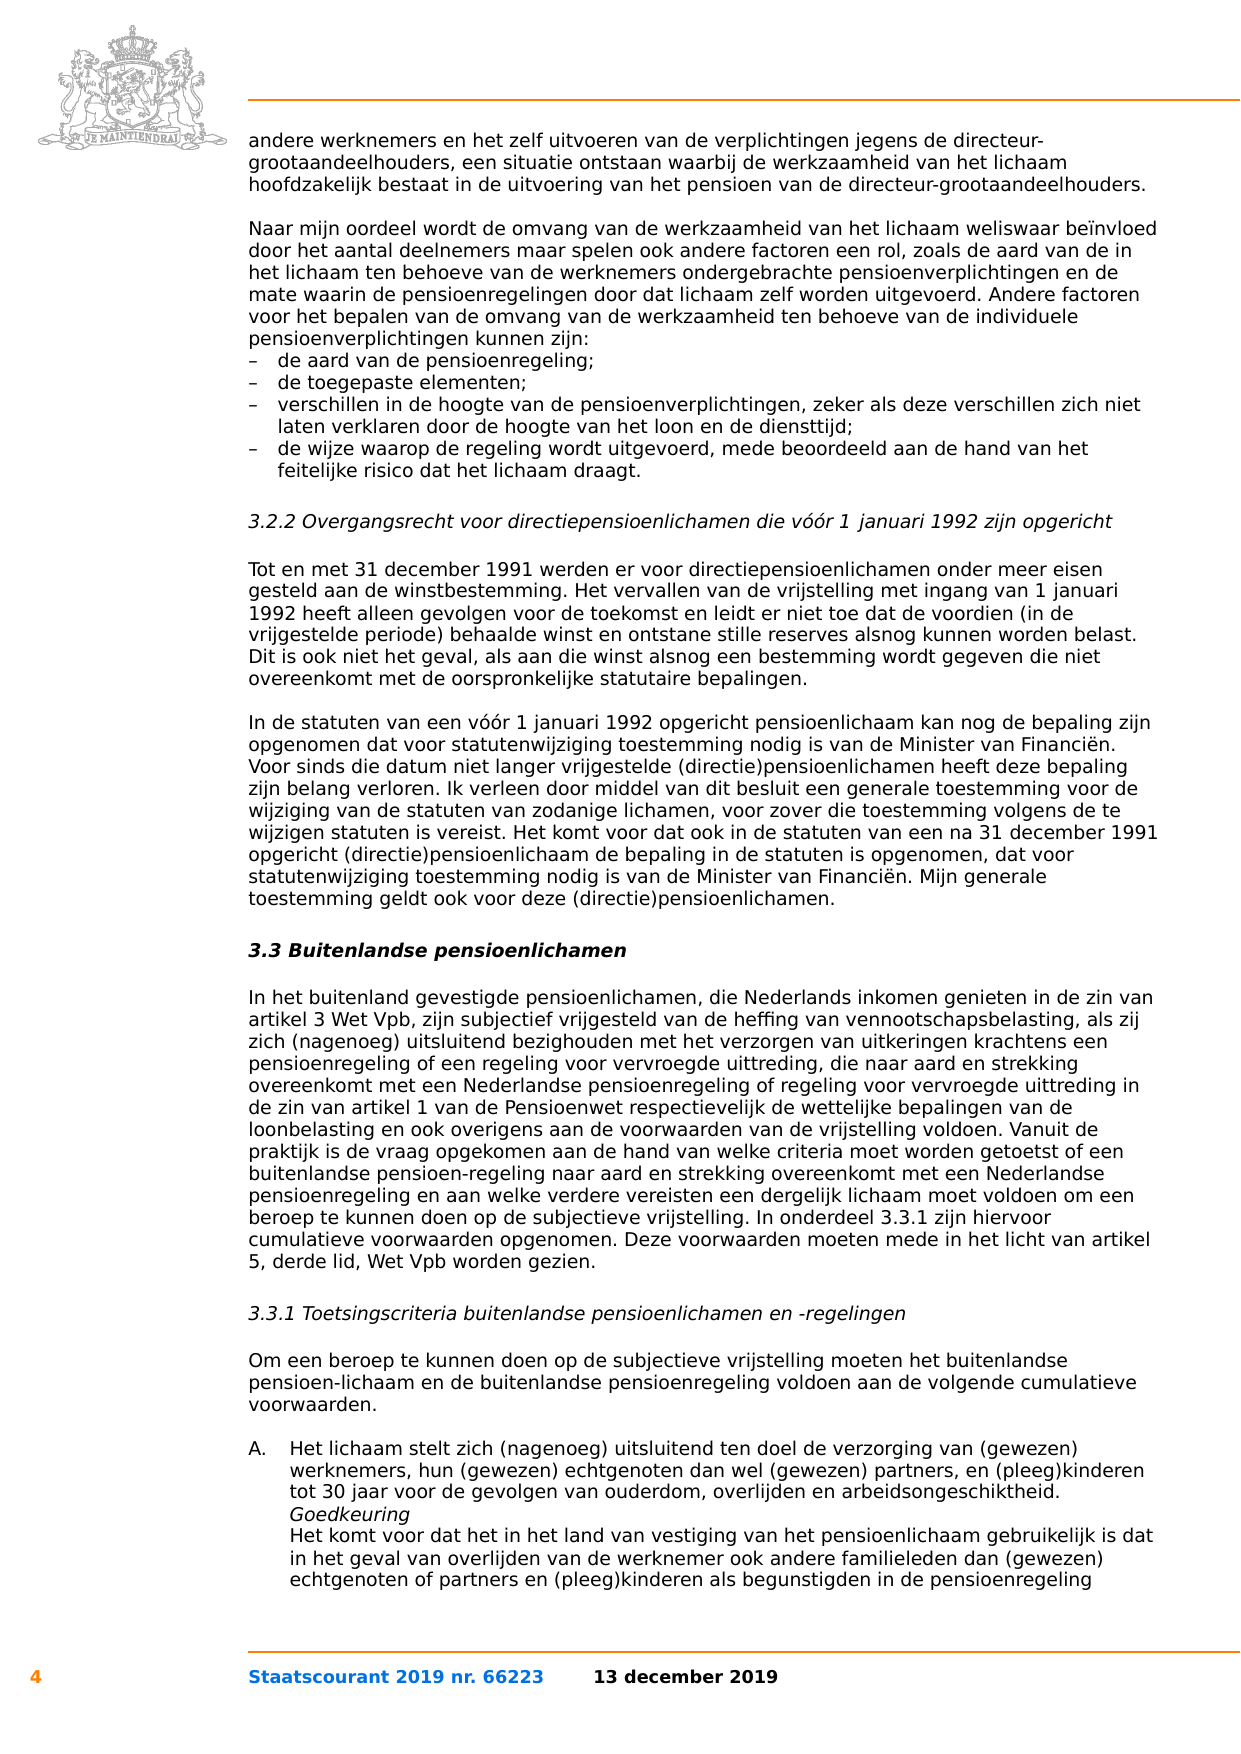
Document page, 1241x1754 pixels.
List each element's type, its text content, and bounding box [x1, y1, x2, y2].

text A. Het lichaam stelt zich (nagenoeg) uitsluitend ten doel de verzorging van (gewezen) werknemers, hun (gewezen) echtgenoten dan wel (gewezen) partners, en (pleeg)kinderen tot 30 jaar voor de gevolgen van ouderdom, overlijden en arbeidsongeschiktheid. [248, 1437, 1163, 1503]
text – de toegepaste elementen; [248, 372, 1163, 393]
text In het buitenland gevestigde pensioenlichamen, die Nederlands inkomen genieten in de zin van artikel 3 Wet Vpb, zijn subjectief vrijgesteld van de heffing van vennootschapsbelasting, als zij zich (nagenoeg) uitsluitend bezighouden met het verzorgen van uitkeringen krachtens een pensioenregeling of een regeling voor vervroegde uittreding, die naar aard en strekking overeenkomt met een Nederlandse pensioenregeling of regeling voor vervroegde uittreding in de zin van artikel 1 van de Pensioenwet respectievelijk de wettelijke bepalingen van de loonbelasting en ook overigens aan de voorwaarden van de vrijstelling voldoen. Vanuit de praktijk is de vraag opgekomen aan de hand van welke criteria moet worden getoetst of een buitenlandse pensioen-regeling naar aard en strekking overeenkomt met een Nederlandse pensioenregeling en aan welke verdere vereisten een dergelijk lichaam moet voldoen om een beroep te kunnen doen op de subjectieve vrijstelling. In onderdeel 3.3.1 zijn hiervoor cumulatieve voorwaarden opgenomen. Deze voorwaarden moeten mede in het licht van artikel 5, derde lid, Wet Vpb worden gezien. [248, 987, 1163, 1273]
subtitle 3.3.1 Toetsingscriteria buitenlandse pensioenlichamen en -regelingen [248, 1303, 1163, 1325]
text – de aard van de pensioenregeling; [248, 349, 1163, 372]
text Goedkeuring [289, 1503, 1163, 1525]
subtitle 3.3 Buitenlandse pensioenlichamen [248, 940, 1163, 962]
text andere werknemers en het zelf uitvoeren van de verplichtingen jegens de directeur-grootaandeelhouders, een situatie ontstaan waarbij de werkzaamheid van het lichaam hoofdzakelijk bestaat in de uitvoering van het pensioen van de directeur-grootaandeelhouders. [248, 130, 1163, 196]
text Naar mijn oordeel wordt de omvang van de werkzaamheid van het lichaam weliswaar beïnvloed door het aantal deelnemers maar spelen ook andere factoren een rol, zoals de aard van de in het lichaam ten behoeve van de werknemers ondergebrachte pensioenverplichtingen en de mate waarin de pensioenregelingen door dat lichaam zelf worden uitgevoerd. Andere factoren voor het bepalen van de omvang van de werkzaamheid ten behoeve van de individuele pensioenverplichtingen kunnen zijn: [248, 218, 1163, 349]
subtitle 3.2.2 Overgangsrecht voor directiepensioenlichamen die vóór 1 januari 1992 zijn opgericht [248, 511, 1163, 533]
text Het komt voor dat het in het land van vestiging van het pensioenlichaam gebruikelijk is dat in het geval van overlijden van de werknemer ook andere familieleden dan (gewezen) echtgenoten of partners en (pleeg)kinderen als begunstigden in de pensioenregeling [289, 1525, 1163, 1591]
text – de wijze waarop de regeling wordt uitgevoerd, mede beoordeeld aan de hand van het feitelijke risico dat het lichaam draagt. [248, 437, 1163, 481]
picture [38, 25, 227, 150]
text Tot en met 31 december 1991 werden er voor directiepensioenlichamen onder meer eisen gesteld aan de winstbestemming. Het vervallen van de vrijstelling met ingang van 1 januari 1992 heeft alleen gevolgen voor de toekomst en leidt er niet toe dat de voordien (in de vrijgestelde periode) behaalde winst en ontstane stille reserves alsnog kunnen worden belast. Dit is ook niet het geval, als aan die winst alsnog een bestemming wordt gegeven die niet overeenkomt met de oorspronkelijke statutaire bepalingen. [248, 558, 1163, 690]
text Om een beroep te kunnen doen op de subjectieve vrijstelling moeten het buitenlandse pensioen-lichaam en de buitenlandse pensioenregeling voldoen aan de volgende cumulatieve voorwaarden. [248, 1350, 1163, 1416]
text In de statuten van een vóór 1 januari 1992 opgericht pensioenlichaam kan nog de bepaling zijn opgenomen dat voor statutenwijziging toestemming nodig is van de Minister van Financiën. Voor sinds die datum niet langer vrijgestelde (directie)pensioenlichamen heeft deze bepaling zijn belang verloren. Ik verleen door middel van dit besluit een generale toestemming voor de wijziging van de statuten van zodanige lichamen, voor zover die toestemming volgens de te wijzigen statuten is vereist. Het komt voor dat ook in de statuten van een na 31 december 1991 opgericht (directie)pensioenlichaam de bepaling in de statuten is opgenomen, dat voor statutenwijziging toestemming nodig is van de Minister van Financiën. Mijn generale toestemming geldt ook voor deze (directie)pensioenlichamen. [248, 712, 1163, 910]
text – verschillen in de hoogte van de pensioenverplichtingen, zeker als deze verschillen zich niet laten verklaren door de hoogte van het loon en de diensttijd; [248, 393, 1163, 437]
